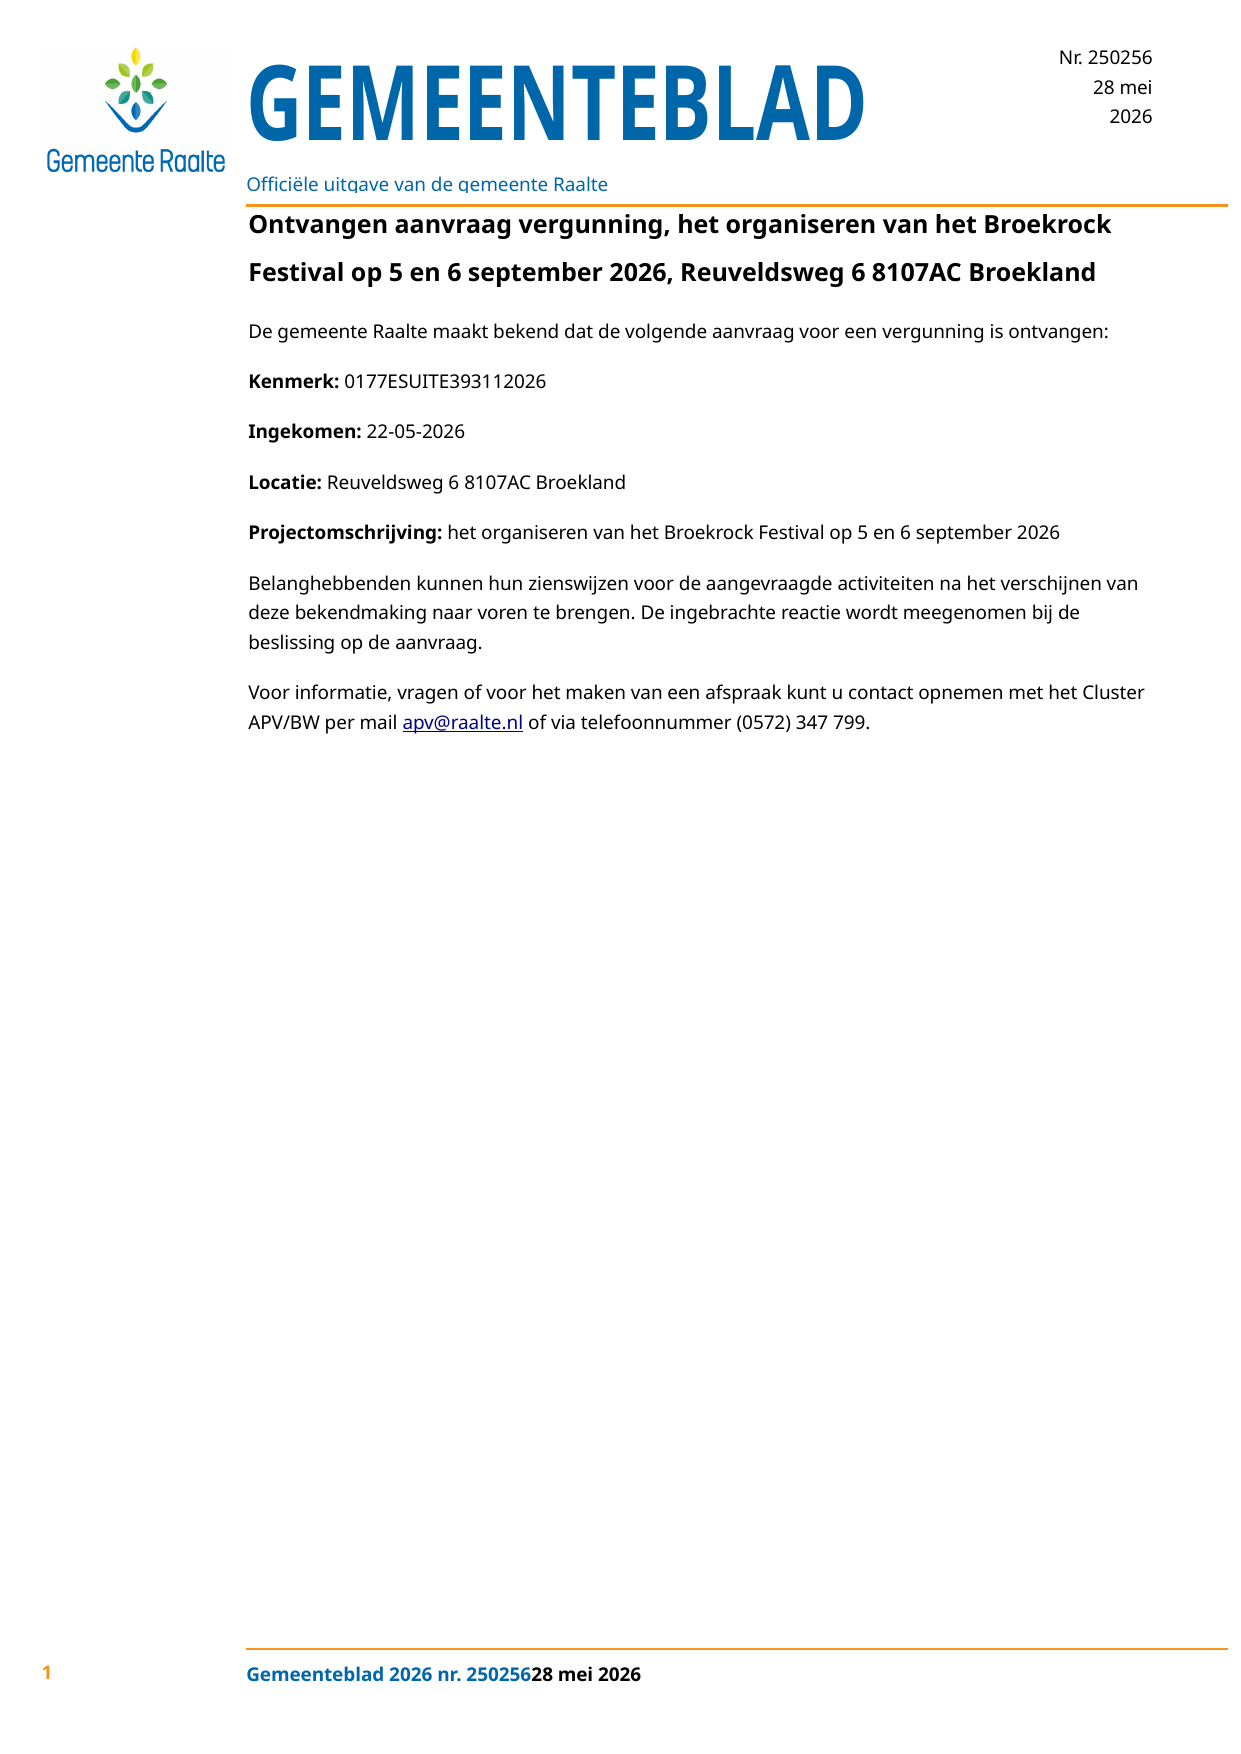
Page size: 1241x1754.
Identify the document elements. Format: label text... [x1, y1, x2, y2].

text Voor informatie, vragen of voor het maken van een afspraak kunt u contact opnemen met het Cluster APV/BW per mail apv@raalte.nl of via telefoonnummer (0572) 347 799. [248, 679, 1152, 735]
text Belanghebbenden kunnen hun zienswijzen voor de aangevraagde activiteiten na het verschijnen van deze bekendmaking naar voren te brengen. De ingebrachte reactie wordt meegenomen bij de beslissing op de aanvraag. [248, 570, 1152, 655]
text Locatie: Reuveldsweg 6 8107AC Broekland [248, 469, 1152, 495]
text De gemeente Raalte maakt bekend dat de volgende aanvraag voor een vergunning is ontvangen: [248, 318, 1152, 344]
text Ontvangen aanvraag vergunning, het organiseren van het Broekrock Festival op 5 en 6 september 2026, Reuveldsweg 6 8107AC Broekland [248, 207, 1152, 288]
text Ingekomen: 22-05-2026 [248, 419, 1152, 444]
text Kenmerk: 0177ESUITE393112026 [248, 368, 1152, 394]
picture [41, 47, 231, 172]
text Projectomschrijving: het organiseren van het Broekrock Festival op 5 en 6 september 2026 [248, 519, 1152, 545]
